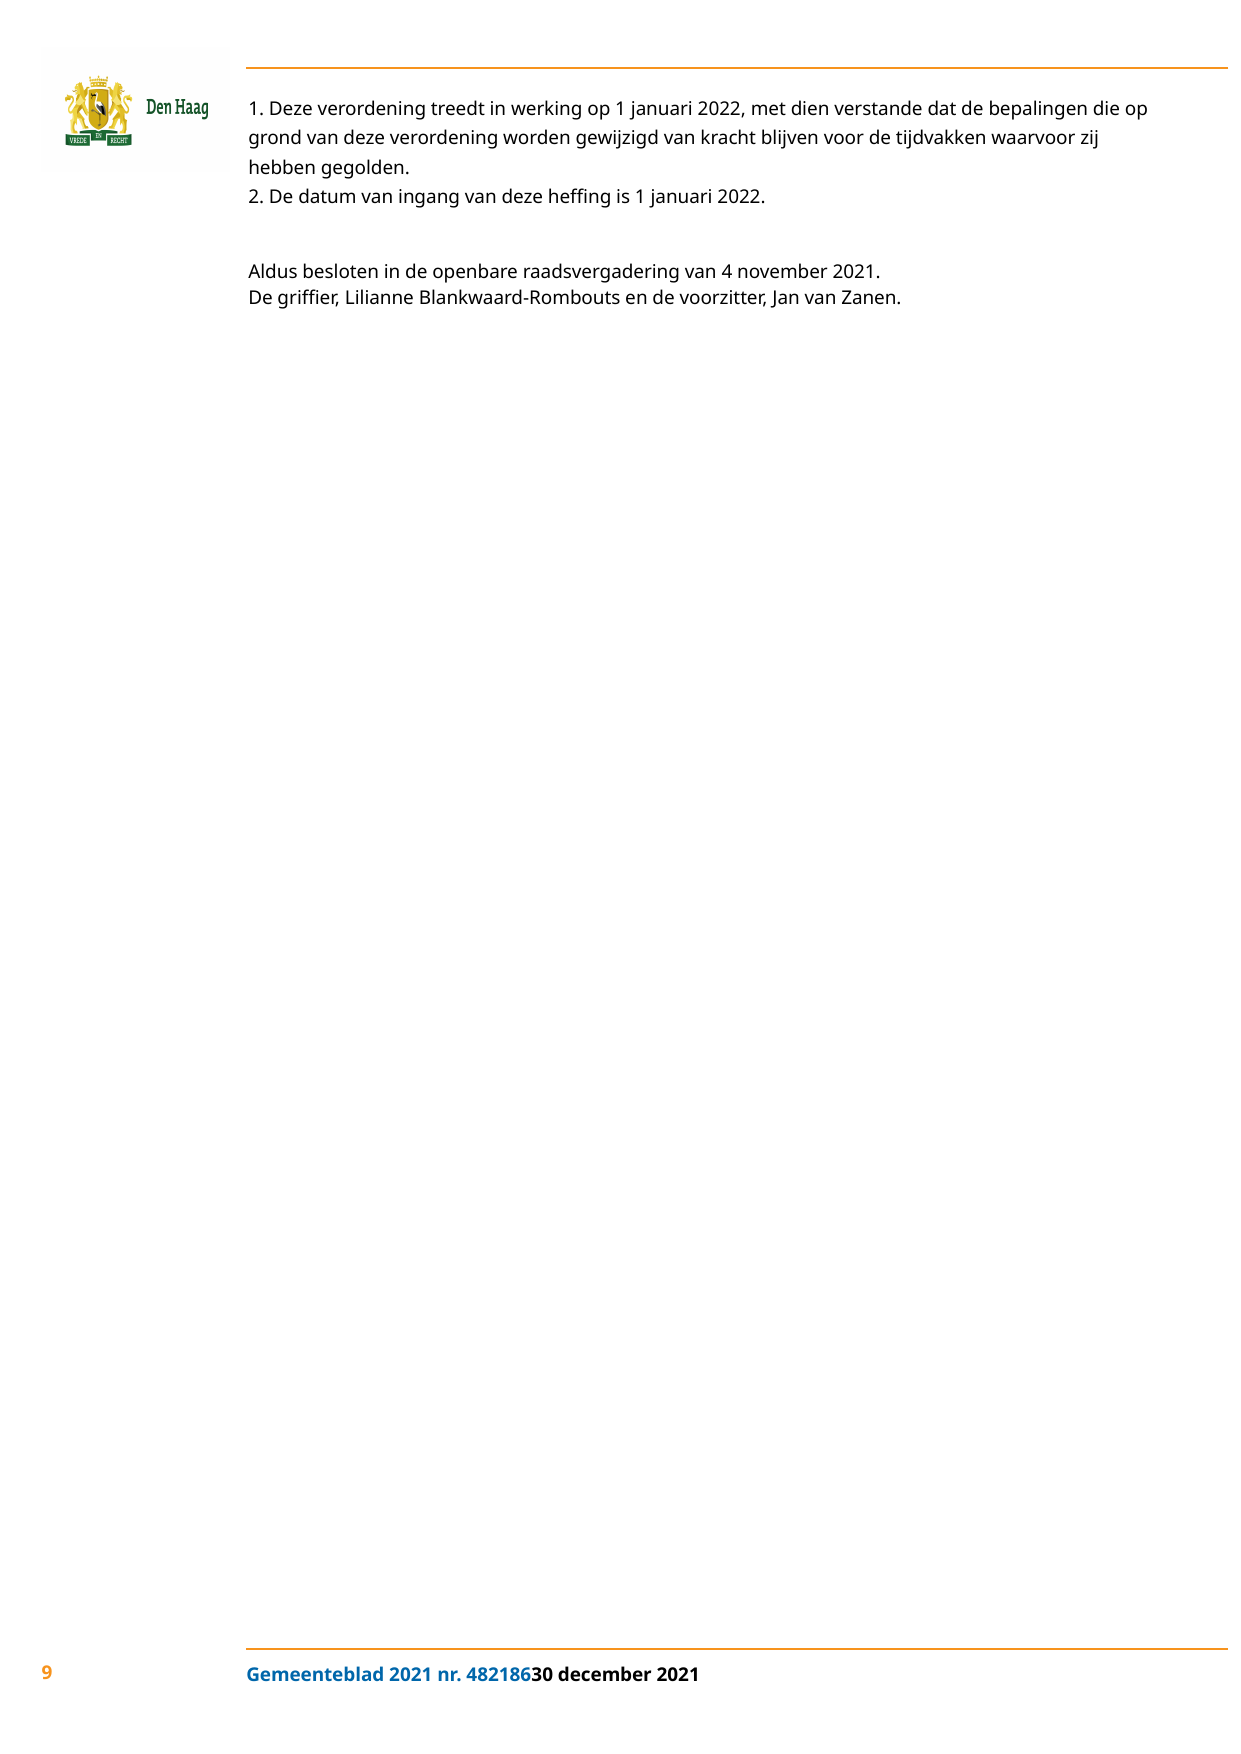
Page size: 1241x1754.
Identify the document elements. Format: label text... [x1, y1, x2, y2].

text 1. Deze verordening treedt in werking op 1 januari 2022, met dien verstande dat de bepalingen die op grond van deze verordening worden gewijzigd van kracht blijven voor de tijdvakken waarvoor zij hebben gegolden. [248, 95, 1152, 180]
text 2. De datum van ingang van deze heffing is 1 januari 2022. [248, 183, 1152, 209]
text Aldus besloten in de openbare raadsvergadering van 4 november 2021. [248, 259, 1152, 284]
text De griffier, Lilianne Blankwaard-Rombouts en de voorzitter, Jan van Zanen. [248, 284, 1152, 310]
picture [41, 47, 231, 172]
